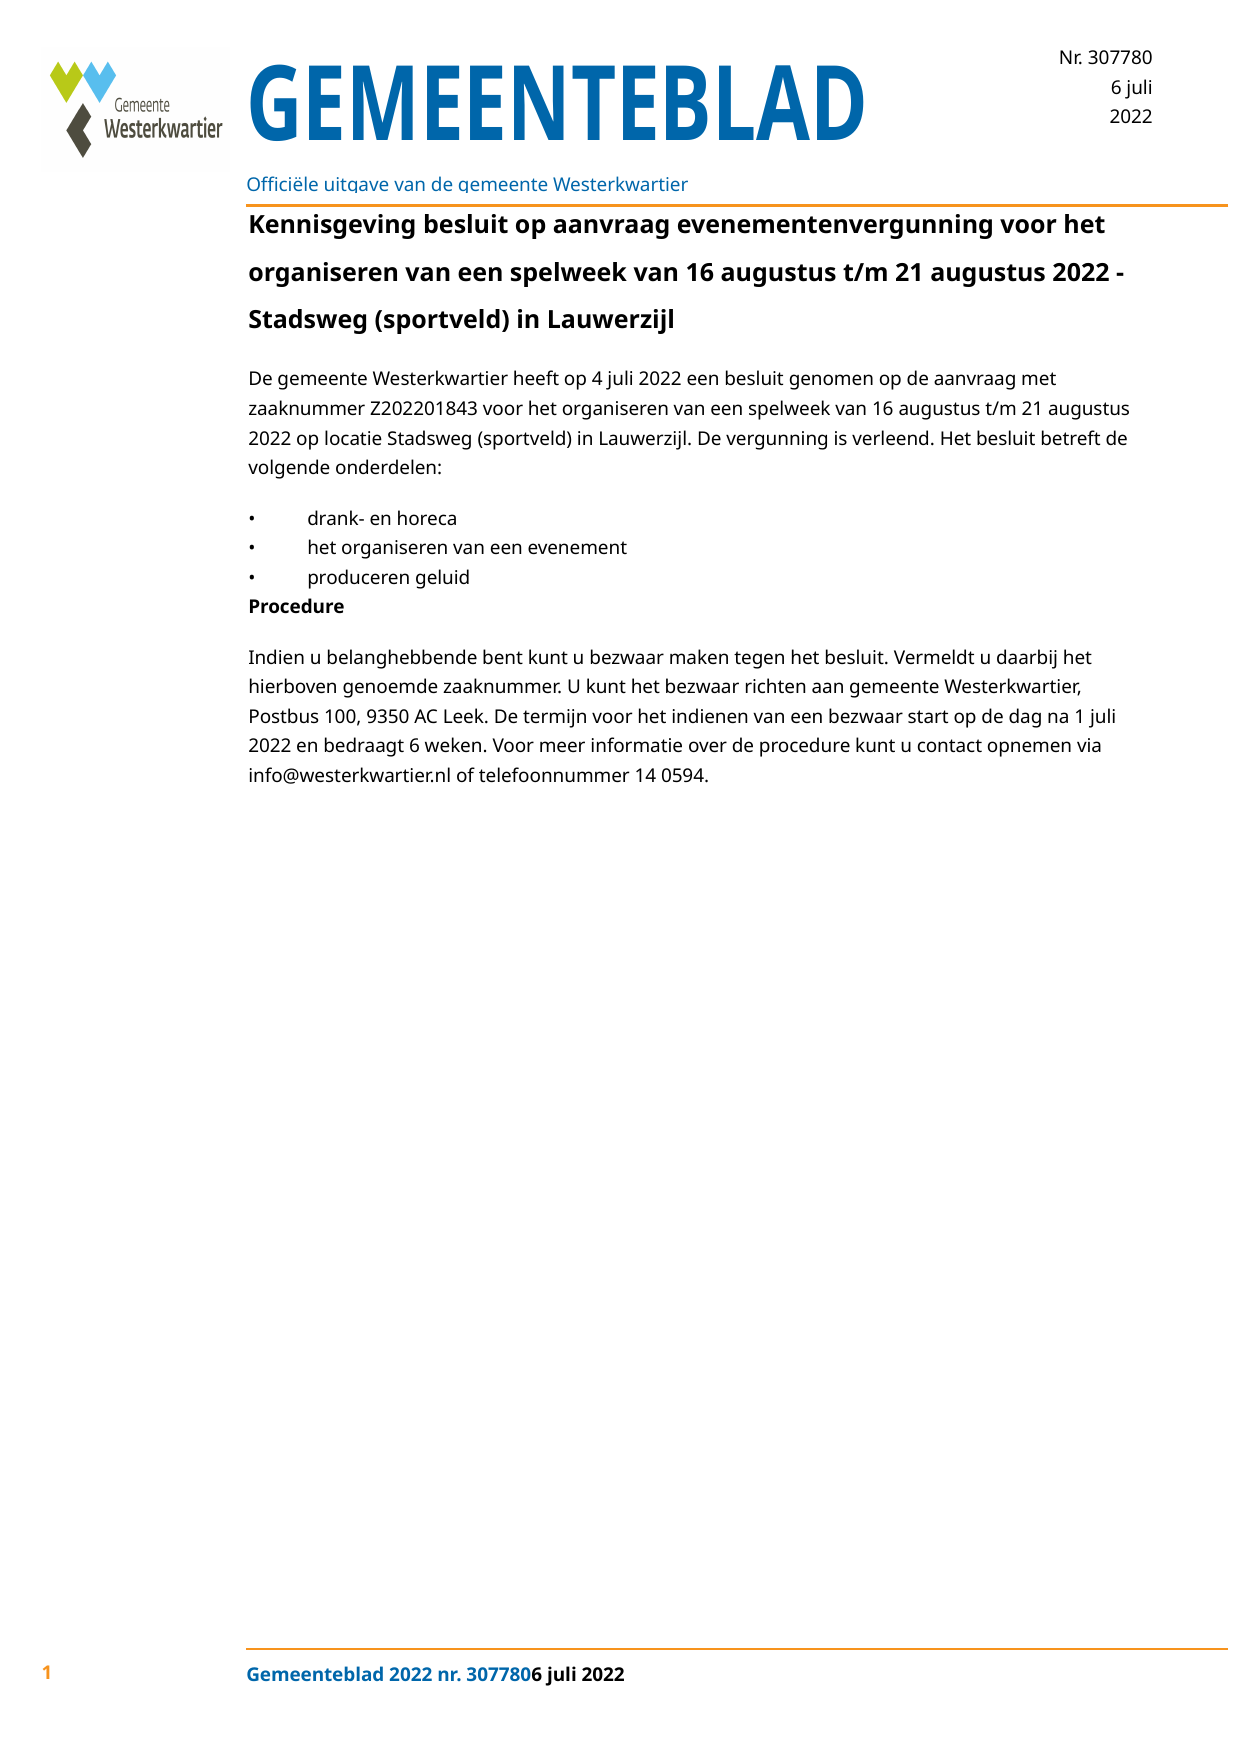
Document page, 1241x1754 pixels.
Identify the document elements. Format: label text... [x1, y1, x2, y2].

list het organiseren van een evenement [248, 534, 1152, 560]
text De gemeente Westerkwartier heeft op 4 juli 2022 een besluit genomen op de aanvraag met zaaknummer Z202201843 voor het organiseren van een spelweek van 16 augustus t/m 21 augustus 2022 op locatie Stadsweg (sportveld) in Lauwerzijl. De vergunning is verleend. Het besluit betreft de volgende onderdelen: [248, 366, 1152, 480]
text Indien u belanghebbende bent kunt u bezwaar maken tegen het besluit. Vermeldt u daarbij het hierboven genoemde zaaknummer. U kunt het bezwaar richten aan gemeente Westerkwartier, Postbus 100, 9350 AC Leek. De termijn voor het indienen van een bezwaar start op de dag na 1 juli 2022 en bedraagt 6 weken. Voor meer informatie over de procedure kunt u contact opnemen via info@westerkwartier.nl of telefoonnummer 14 0594. [248, 644, 1152, 788]
text Kennisgeving besluit op aanvraag evenementenvergunning voor het organiseren van een spelweek van 16 augustus t/m 21 augustus 2022 - Stadsweg (sportveld) in Lauwerzijl [248, 207, 1152, 336]
picture [41, 47, 231, 172]
text Procedure [248, 593, 1152, 619]
list produceren geluid [248, 564, 1152, 589]
list drank- en horeca [248, 505, 1152, 530]
